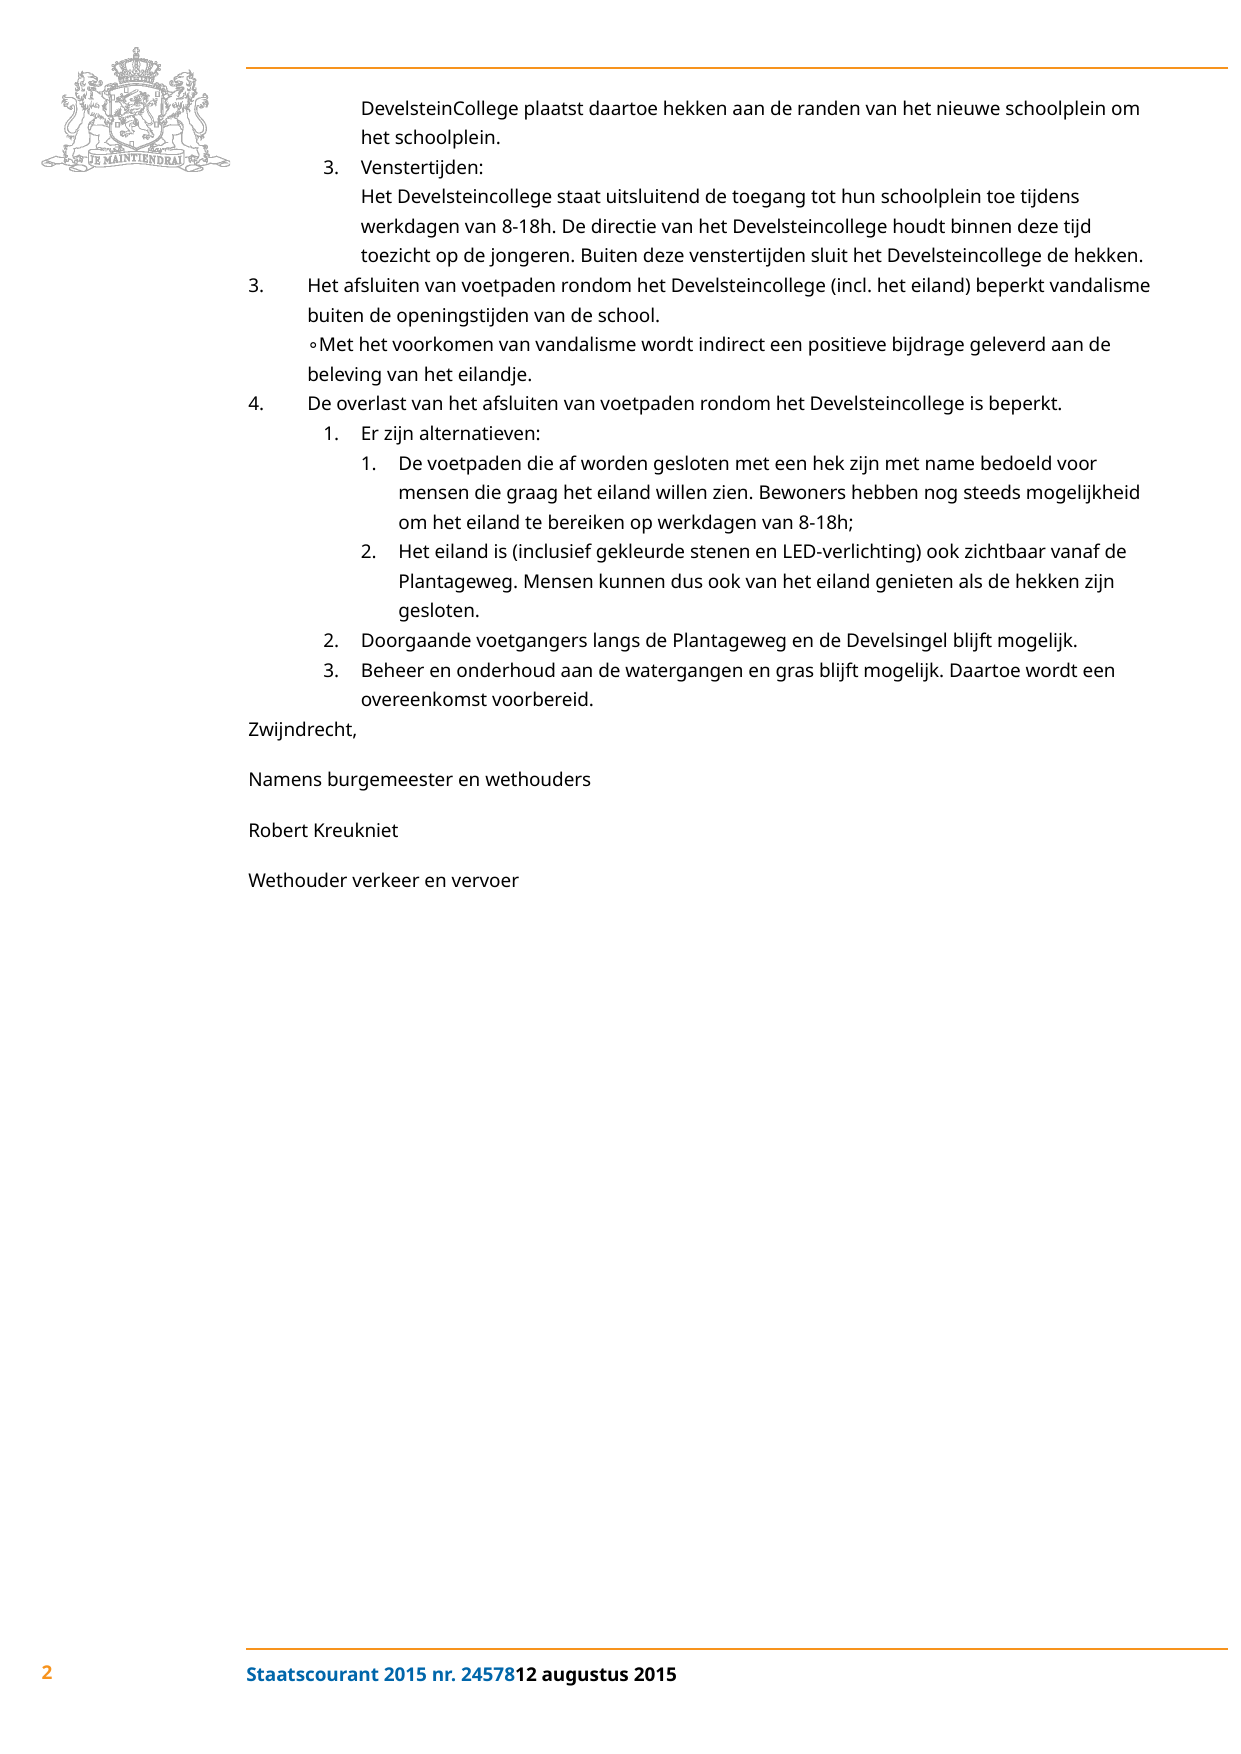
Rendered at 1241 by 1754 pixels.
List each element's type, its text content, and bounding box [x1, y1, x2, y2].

list Het eiland is (inclusief gekleurde stenen en LED-verlichting) ook zichtbaar vanaf de Plantageweg. Mensen kunnen dus ook van het eiland genieten als de hekken zijn gesloten. [361, 538, 1152, 623]
list De voetpaden die af worden gesloten met een hek zijn met name bedoeld voor mensen die graag het eiland willen zien. Bewoners hebben nog steeds mogelijkheid om het eiland te bereiken op werkdagen van 8-18h; [361, 450, 1152, 535]
list Het afsluiten van voetpaden rondom het Develsteincollege (incl. het eiland) beperkt vandalisme buiten de openingstijden van de school. [248, 272, 1152, 328]
list Beheer en onderhoud aan de watergangen en gras blijft mogelijk. Daartoe wordt een overeenkomst voorbereid. [323, 657, 1152, 712]
picture [41, 47, 231, 172]
text Robert Kreukniet [248, 817, 1152, 843]
text Zwijndrecht, [248, 716, 1152, 742]
list DevelsteinCollege plaatst daartoe hekken aan de randen van het nieuwe schoolplein om het schoolplein. [323, 95, 1152, 150]
list Doorgaande voetgangers langs de Plantageweg en de Develsingel blijft mogelijk. [323, 627, 1152, 653]
list Er zijn alternatieven: [323, 420, 1152, 446]
text Namens burgemeester en wethouders [248, 766, 1152, 792]
list ∘Met het voorkomen van vandalisme wordt indirect een positieve bijdrage geleverd aan de beleving van het eilandje. [248, 331, 1152, 387]
text Wethouder verkeer en vervoer [248, 867, 1152, 893]
list De overlast van het afsluiten van voetpaden rondom het Develsteincollege is beperkt. [248, 391, 1152, 416]
list Het Develsteincollege staat uitsluitend de toegang tot hun schoolplein toe tijdens werkdagen van 8-18h. De directie van het Develsteincollege houdt binnen deze tijd toezicht op de jongeren. Buiten deze venstertijden sluit het Develsteincollege de hekken. [323, 183, 1152, 268]
list Venstertijden: [323, 154, 1152, 180]
